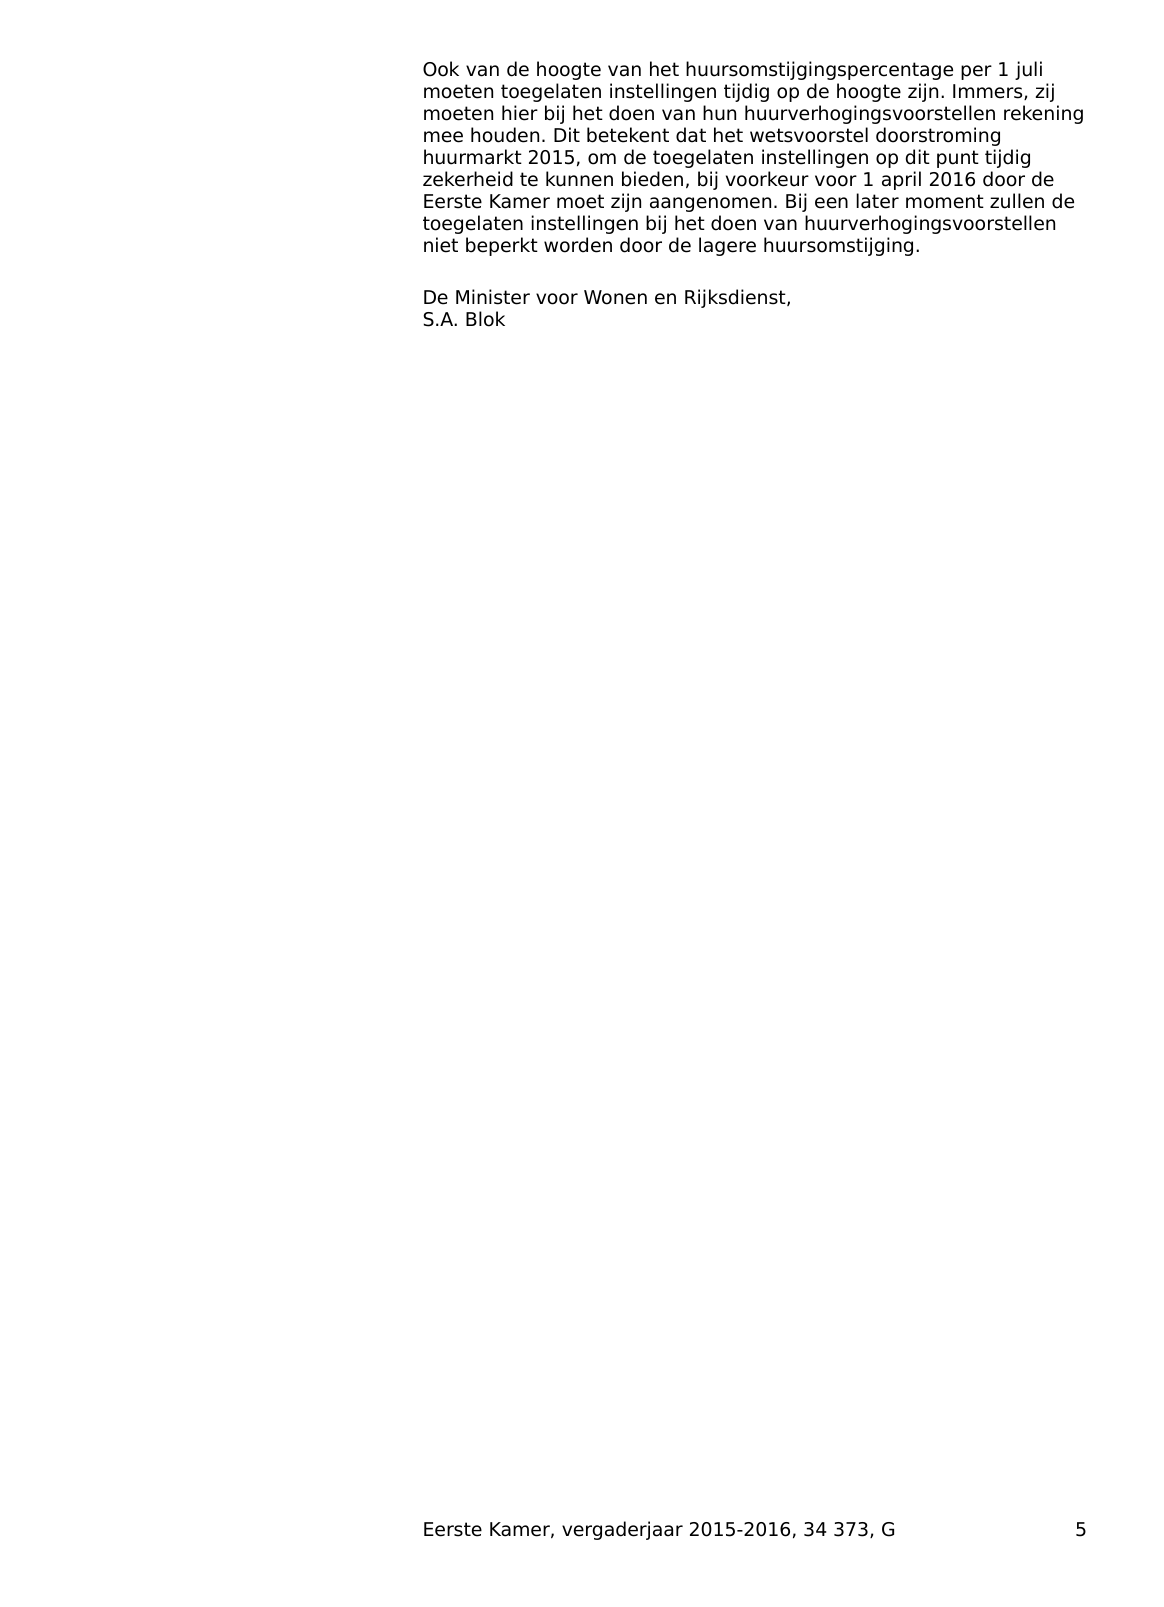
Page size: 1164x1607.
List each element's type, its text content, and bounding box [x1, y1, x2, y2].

text De Minister voor Wonen en Rijksdienst, S.A. Blok [422, 287, 1087, 331]
text Ook van de hoogte van het huursomstijgingspercentage per 1 juli moeten toegelaten instellingen tijdig op de hoogte zijn. Immers, zij moeten hier bij het doen van hun huurverhogingsvoorstellen rekening mee houden. Dit betekent dat het wetsvoorstel doorstroming huurmarkt 2015, om de toegelaten instellingen op dit punt tijdig zekerheid te kunnen bieden, bij voorkeur voor 1 april 2016 door de Eerste Kamer moet zijn aangenomen. Bij een later moment zullen de toegelaten instellingen bij het doen van huurverhogingsvoorstellen niet beperkt worden door de lagere huursomstijging. [422, 59, 1087, 257]
